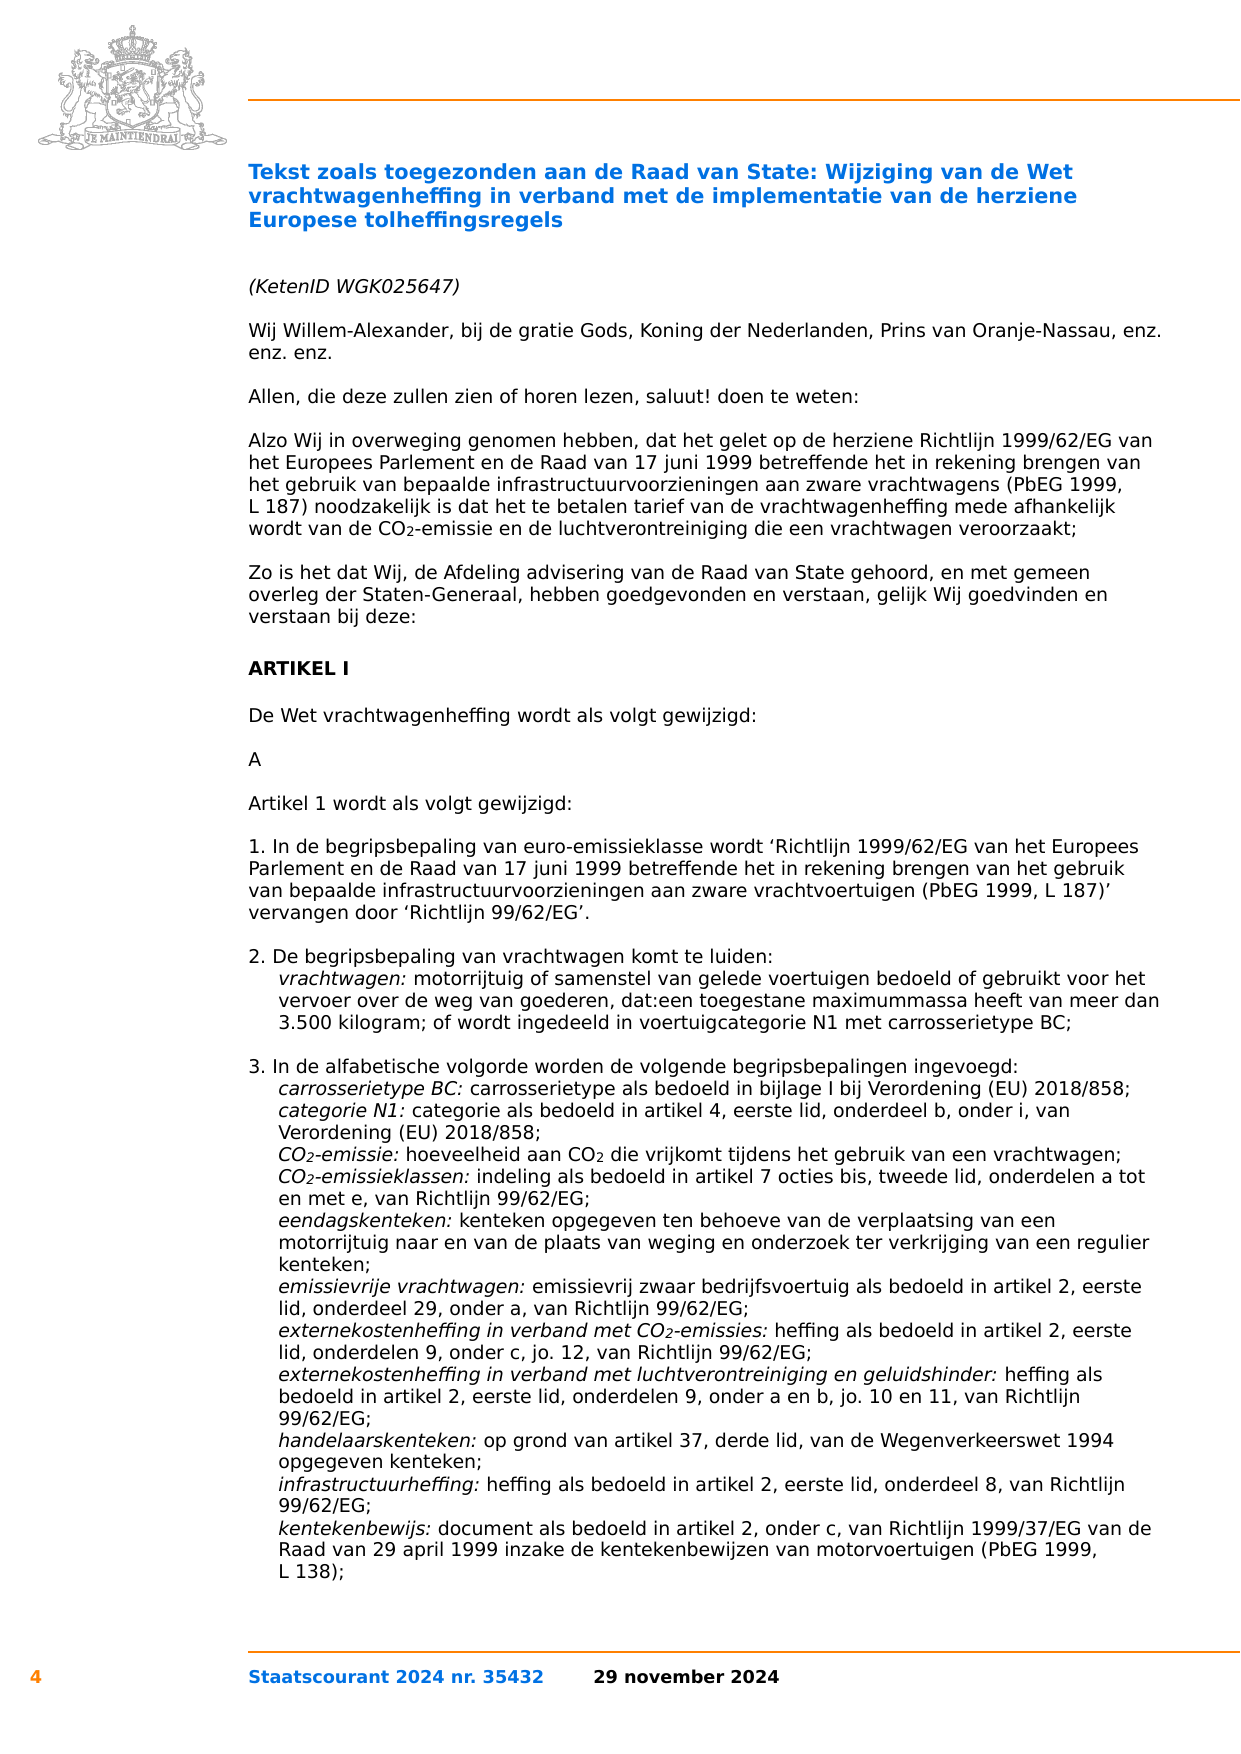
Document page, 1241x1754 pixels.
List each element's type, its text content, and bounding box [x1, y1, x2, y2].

text Wij Willem-Alexander, bij de gratie Gods, Koning der Nederlanden, Prins van Oranje-Nassau, enz. enz. enz. [248, 320, 1163, 364]
text handelaarskenteken: op grond van artikel 37, derde lid, van de Wegenverkeerswet 1994 opgegeven kenteken; [278, 1429, 1163, 1473]
text 3. In de alfabetische volgorde worden de volgende begripsbepalingen ingevoegd: [248, 1056, 1163, 1078]
text De Wet vrachtwagenheffing wordt als volgt gewijzigd: [248, 705, 1163, 727]
text categorie N1: categorie als bedoeld in artikel 4, eerste lid, onderdeel b, onder i, van Verordening (EU) 2018/858; [278, 1100, 1163, 1144]
text infrastructuurheffing: heffing als bedoeld in artikel 2, eerste lid, onderdeel 8, van Richtlijn 99/62/EG; [278, 1473, 1163, 1517]
text emissievrije vrachtwagen: emissievrij zwaar bedrijfsvoertuig als bedoeld in artikel 2, eerste lid, onderdeel 29, onder a, van Richtlijn 99/62/EG; [278, 1276, 1163, 1319]
text Zo is het dat Wij, de Afdeling advisering van de Raad van State gehoord, en met gemeen overleg der Staten-Generaal, hebben goedgevonden en verstaan, gelijk Wij goedvinden en verstaan bij deze: [248, 562, 1163, 628]
subtitle ARTIKEL I [248, 658, 1163, 680]
text externekostenheffing in verband met luchtverontreiniging en geluidshinder: heffing als bedoeld in artikel 2, eerste lid, onderdelen 9, onder a en b, jo. 10 en 11, van Richtlijn 99/62/EG; [278, 1363, 1163, 1429]
text externekostenheffing in verband met CO2-emissies: heffing als bedoeld in artikel 2, eerste lid, onderdelen 9, onder c, jo. 12, van Richtlijn 99/62/EG; [278, 1319, 1163, 1363]
text 2. De begripsbepaling van vrachtwagen komt te luiden: [248, 946, 1163, 968]
picture [38, 25, 227, 150]
text kentekenbewijs: document als bedoeld in artikel 2, onder c, van Richtlijn 1999/37/EG van de Raad van 29 april 1999 inzake de kentekenbewijzen van motorvoertuigen (PbEG 1999, L 138); [278, 1517, 1163, 1583]
text carrosserietype BC: carrosserietype als bedoeld in bijlage I bij Verordening (EU) 2018/858; [278, 1078, 1163, 1100]
text CO2-emissie: hoeveelheid aan CO2 die vrijkomt tijdens het gebruik van een vrachtwagen; [278, 1144, 1163, 1166]
text (KetenID WGK025647) [248, 276, 1163, 298]
text Alzo Wij in overweging genomen hebben, dat het gelet op de herziene Richtlijn 1999/62/EG van het Europees Parlement en de Raad van 17 juni 1999 betreffende het in rekening brengen van het gebruik van bepaalde infrastructuurvoorzieningen aan zware vrachtwagens (PbEG 1999, L 187) noodzakelijk is dat het te betalen tarief van de vrachtwagenheffing mede afhankelijk wordt van de CO2-emissie en de luchtverontreiniging die een vrachtwagen veroorzaakt; [248, 430, 1163, 540]
text A [248, 748, 1163, 771]
text Allen, die deze zullen zien of horen lezen, saluut! doen te weten: [248, 386, 1163, 408]
text vrachtwagen: motorrijtuig of samenstel van gelede voertuigen bedoeld of gebruikt voor het vervoer over de weg van goederen, dat:een toegestane maximummassa heeft van meer dan 3.500 kilogram; of wordt ingedeeld in voertuigcategorie N1 met carrosserietype BC; [278, 968, 1163, 1034]
text 1. In de begripsbepaling van euro-emissieklasse wordt ‘Richtlijn 1999/62/EG van het Europees Parlement en de Raad van 17 juni 1999 betreffende het in rekening brengen van het gebruik van bepaalde infrastructuurvoorzieningen aan zware vrachtvoertuigen (PbEG 1999, L 187)’ vervangen door ‘Richtlijn 99/62/EG’. [248, 836, 1163, 924]
text Artikel 1 wordt als volgt gewijzigd: [248, 792, 1163, 814]
text eendagskenteken: kenteken opgegeven ten behoeve van de verplaatsing van een motorrijtuig naar en van de plaats van weging en onderzoek ter verkrijging van een regulier kenteken; [278, 1210, 1163, 1276]
text CO2-emissieklassen: indeling als bedoeld in artikel 7 octies bis, tweede lid, onderdelen a tot en met e, van Richtlijn 99/62/EG; [278, 1166, 1163, 1210]
subtitle Tekst zoals toegezonden aan de Raad van State: Wijziging van de Wet vrachtwagenheffing in verband met de implementatie van de herziene Europese tolheffingsregels [248, 160, 1163, 233]
